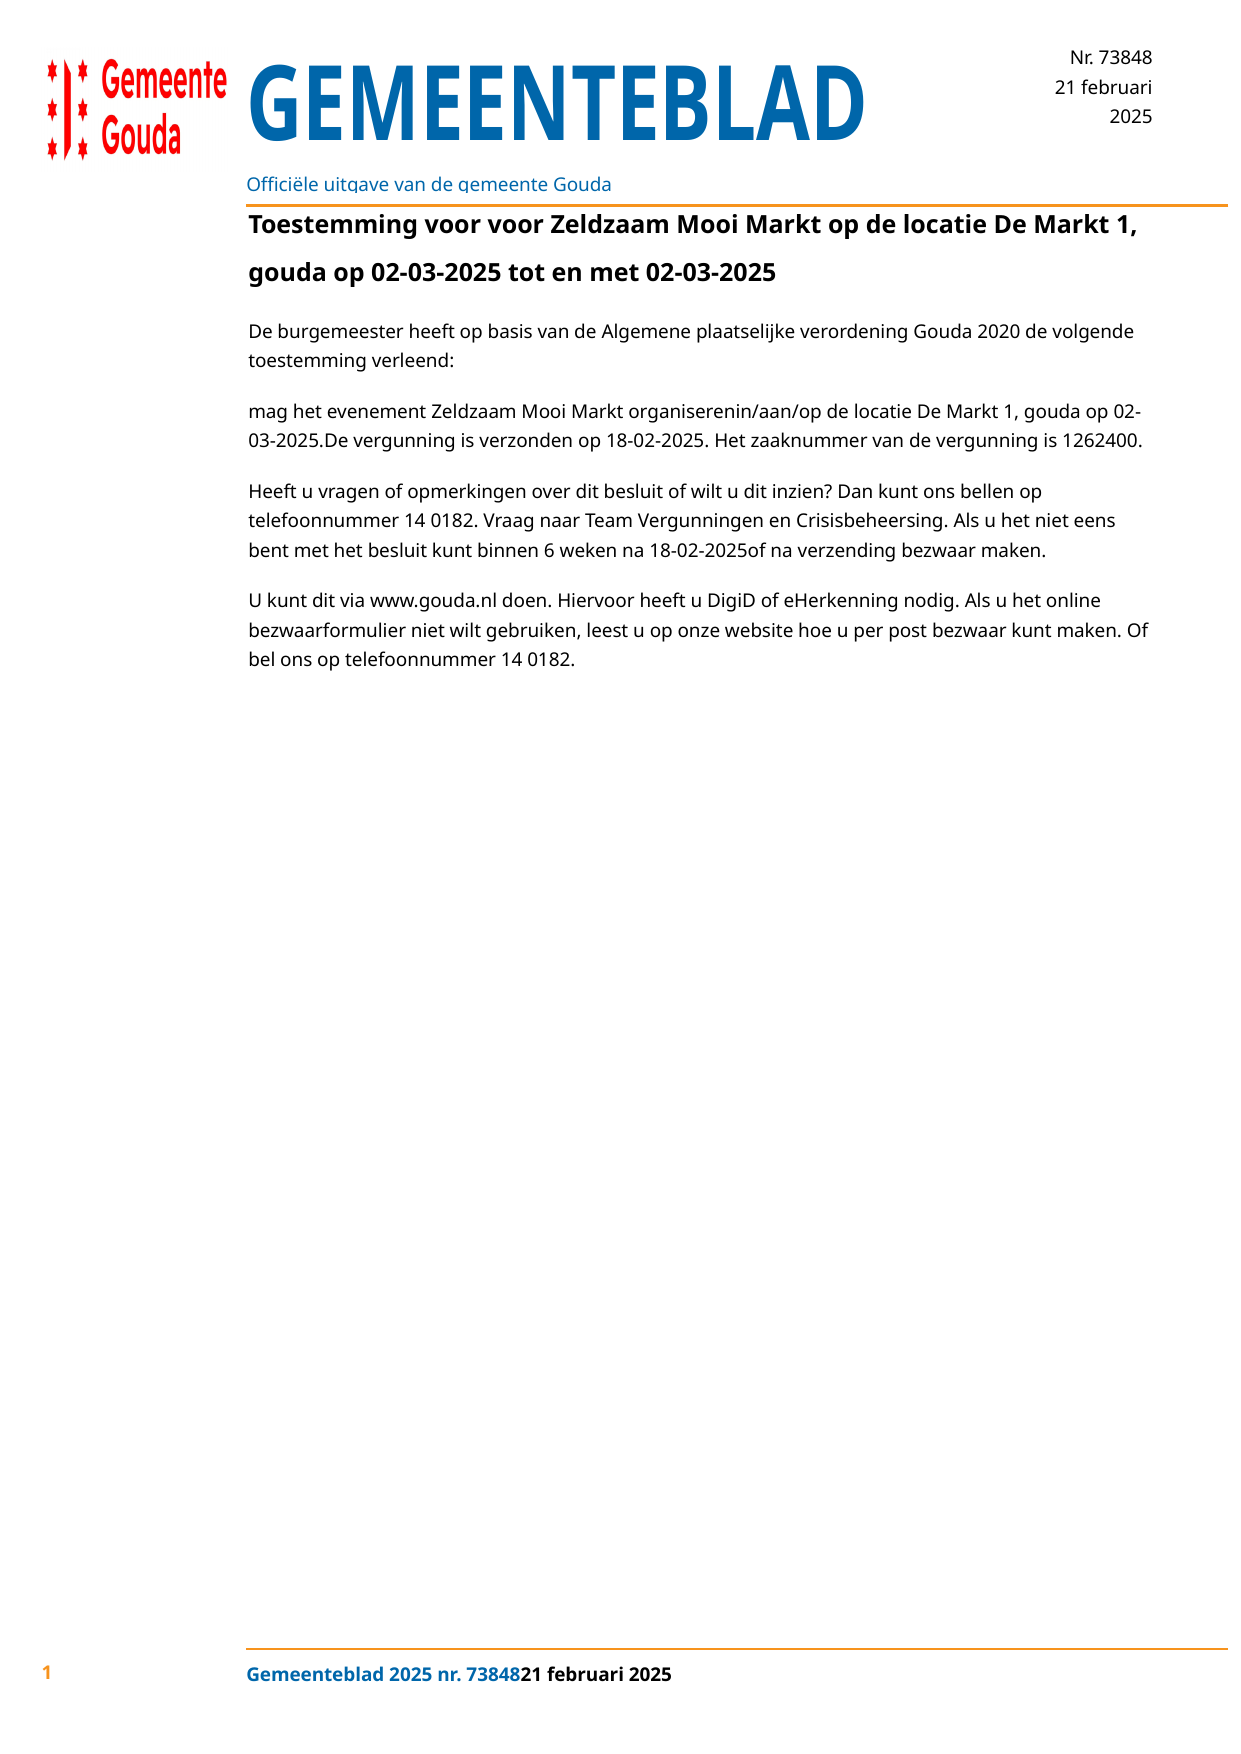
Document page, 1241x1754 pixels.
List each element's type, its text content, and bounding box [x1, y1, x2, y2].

picture [41, 47, 231, 172]
text mag het evenement Zeldzaam Mooi Markt organiserenin/aan/op de locatie De Markt 1, gouda op 02-03-2025.De vergunning is verzonden op 18-02-2025. Het zaaknummer van de vergunning is 1262400. [248, 398, 1152, 453]
text De burgemeester heeft op basis van de Algemene plaatselijke verordening Gouda 2020 de volgende toestemming verleend: [248, 318, 1152, 373]
text Heeft u vragen of opmerkingen over dit besluit of wilt u dit inzien? Dan kunt ons bellen op telefoonnummer 14 0182. Vraag naar Team Vergunningen en Crisisbeheersing. Als u het niet eens bent met het besluit kunt binnen 6 weken na 18-02-2025of na verzending bezwaar maken. [248, 478, 1152, 563]
text U kunt dit via www.gouda.nl doen. Hiervoor heeft u DigiD of eHerkenning nodig. Als u het online bezwaarformulier niet wilt gebruiken, leest u op onze website hoe u per post bezwaar kunt maken. Of bel ons op telefoonnummer 14 0182. [248, 587, 1152, 672]
text Toestemming voor voor Zeldzaam Mooi Markt op de locatie De Markt 1, gouda op 02-03-2025 tot en met 02-03-2025 [248, 207, 1152, 288]
